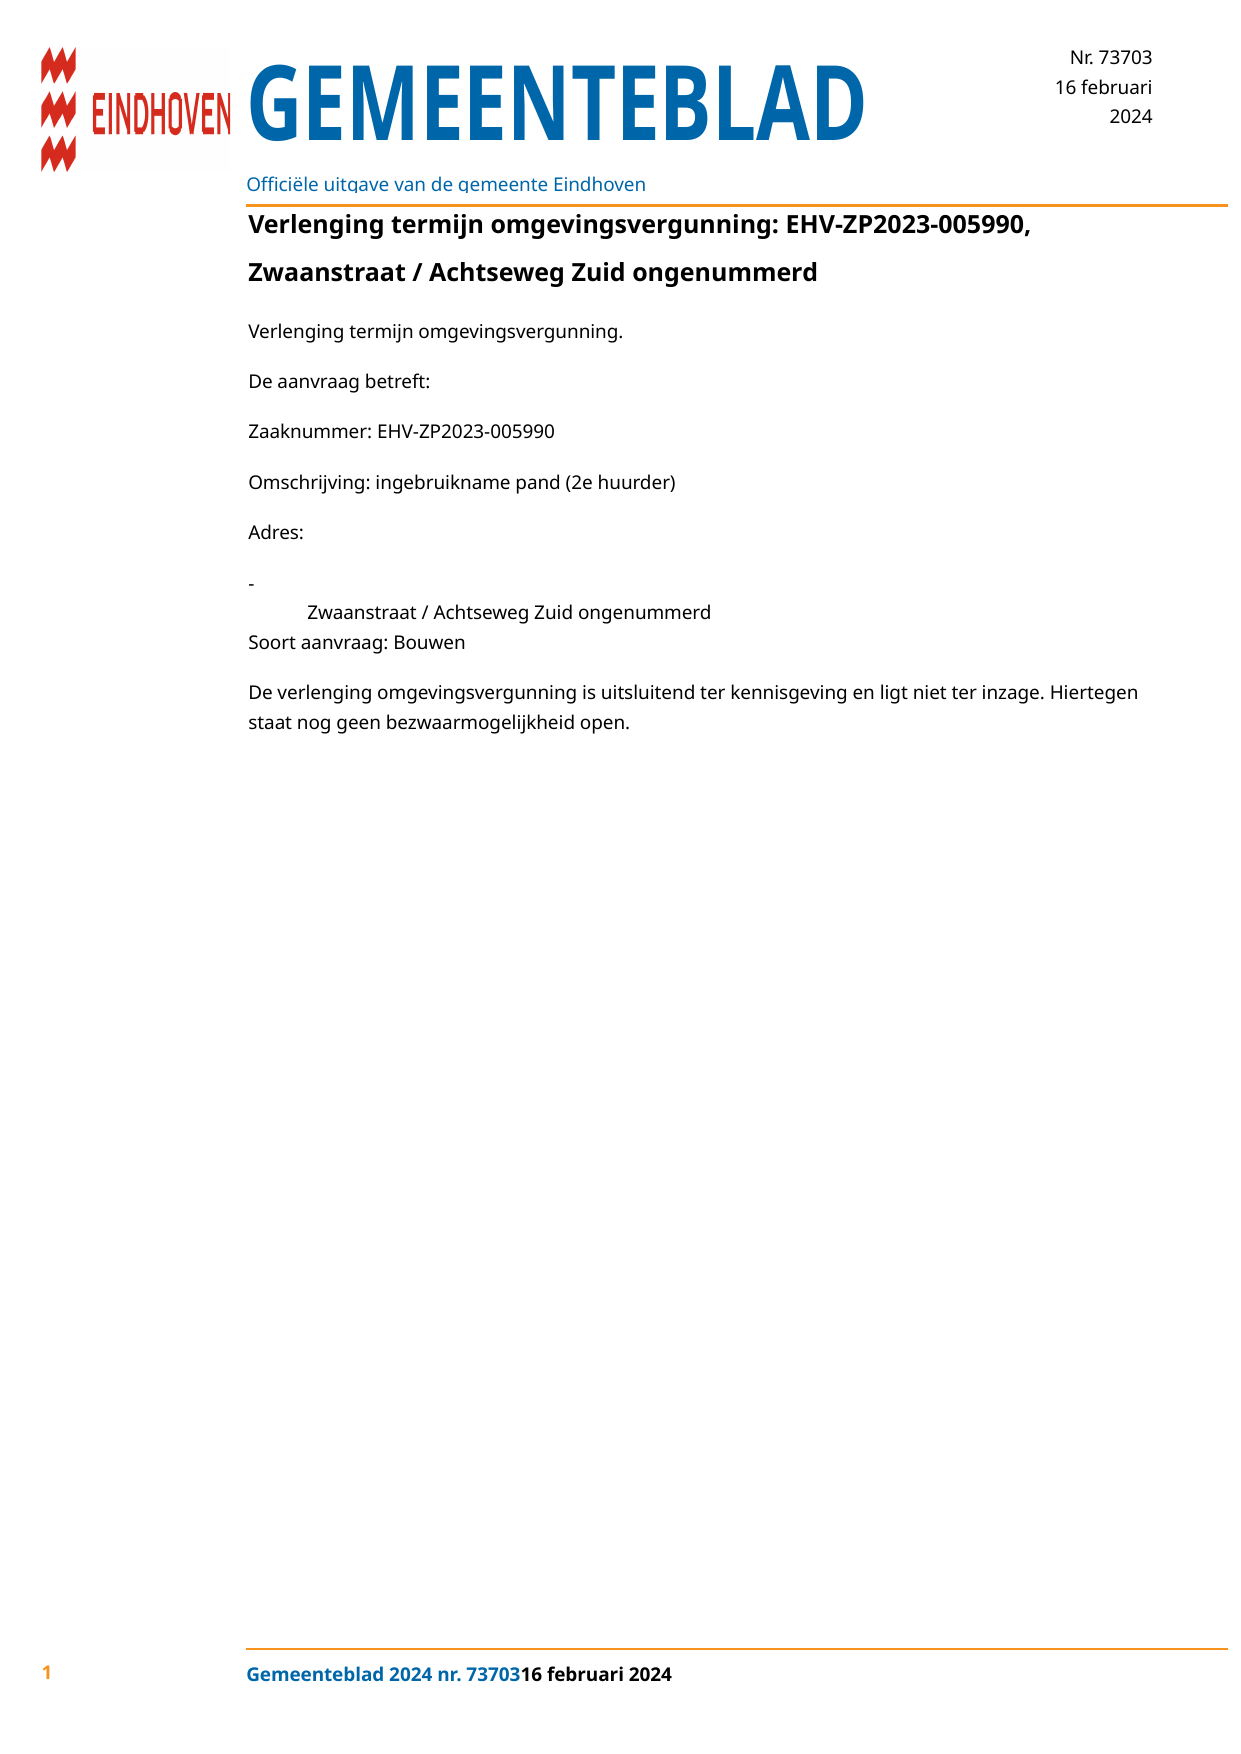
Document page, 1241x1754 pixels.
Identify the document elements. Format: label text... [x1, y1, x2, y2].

text Verlenging termijn omgevingsvergunning. [248, 318, 1152, 344]
text Zaaknummer: EHV-ZP2023-005990 [248, 419, 1152, 444]
text Verlenging termijn omgevingsvergunning: EHV-ZP2023-005990, Zwaanstraat / Achtseweg Zuid ongenummerd [248, 207, 1152, 288]
text Soort aanvraag: Bouwen [248, 629, 1152, 655]
text De aanvraag betreft: [248, 368, 1152, 394]
text Adres: [248, 519, 1152, 545]
text De verlenging omgevingsvergunning is uitsluitend ter kennisgeving en ligt niet ter inzage. Hiertegen staat nog geen bezwaarmogelijkheid open. [248, 679, 1152, 735]
list Zwaanstraat / Achtseweg Zuid ongenummerd [248, 599, 1152, 625]
picture [41, 47, 231, 172]
text Omschrijving: ingebruikname pand (2e huurder) [248, 469, 1152, 495]
